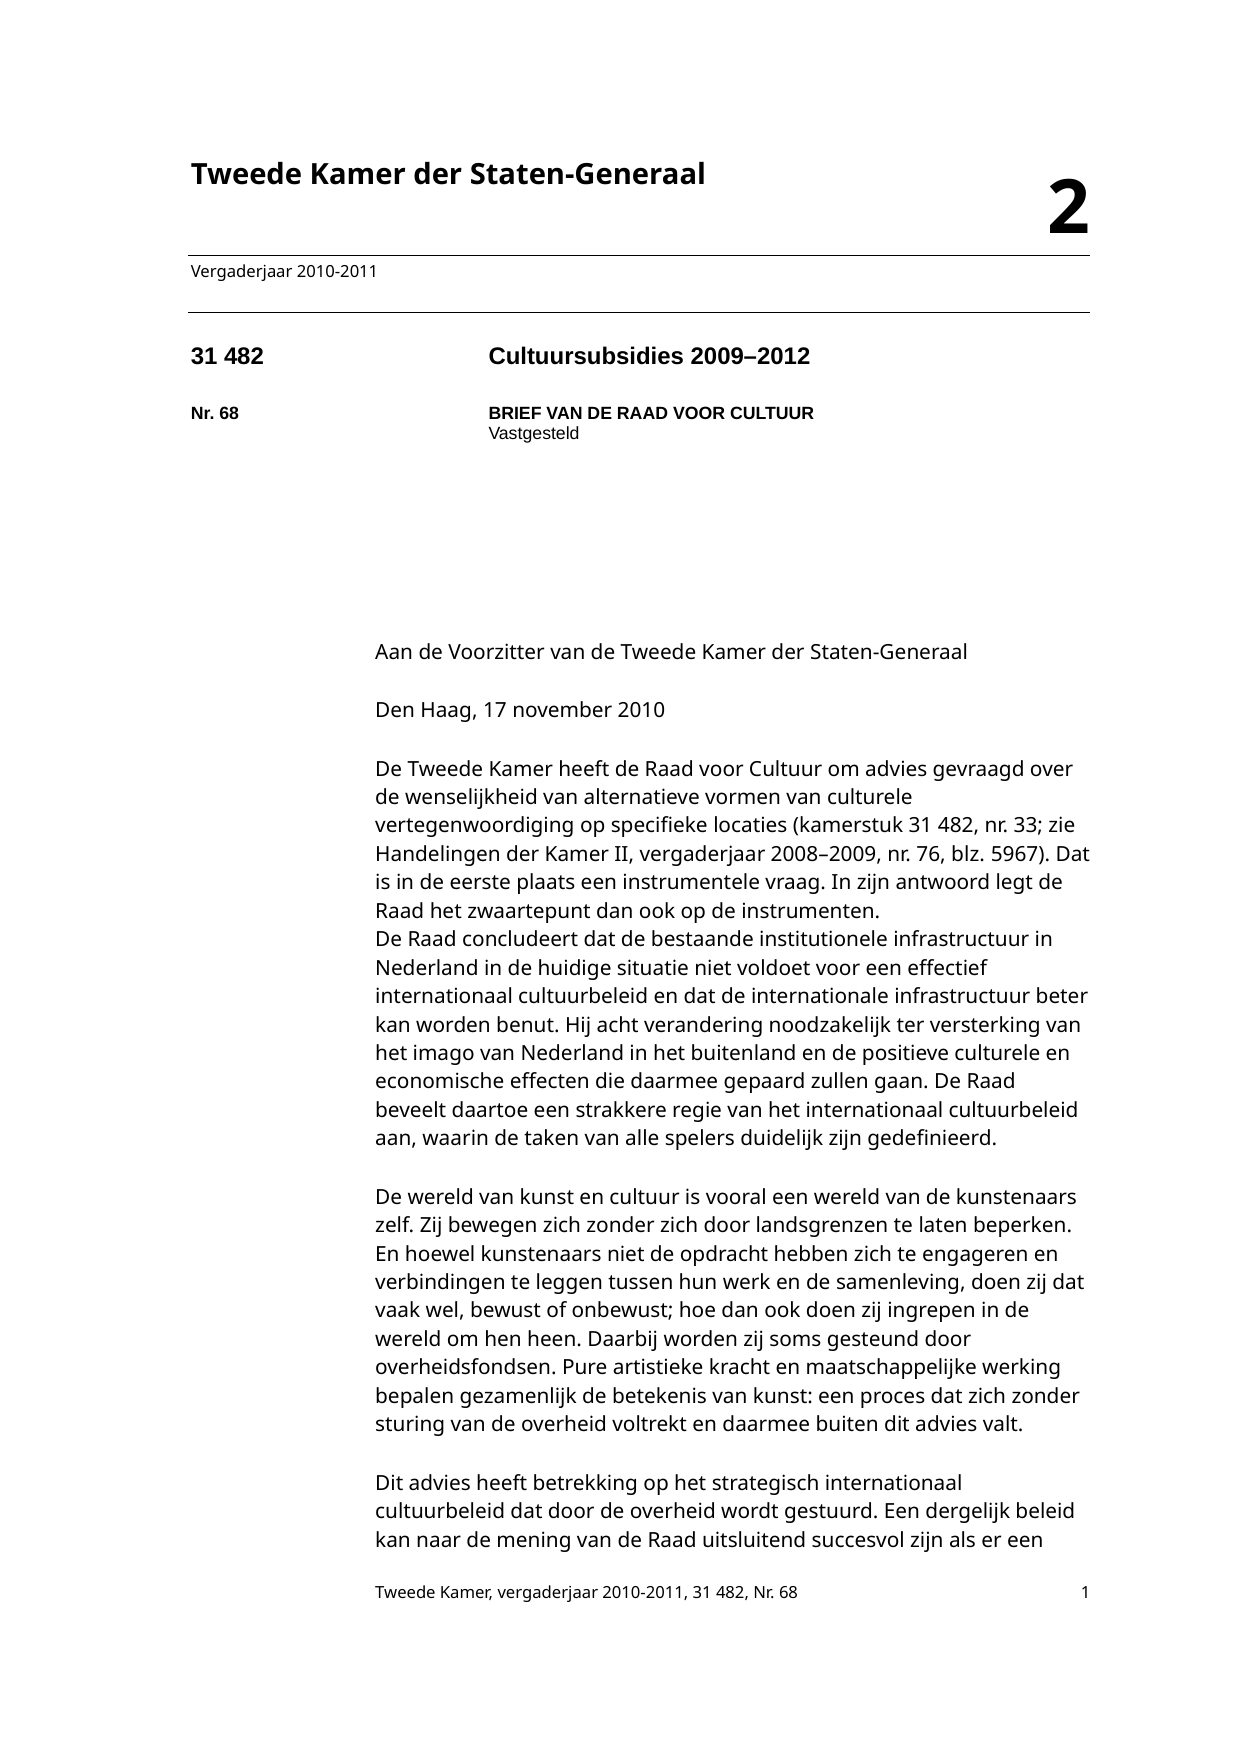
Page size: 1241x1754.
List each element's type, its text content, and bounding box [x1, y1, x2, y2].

table_header 2 [910, 150, 1090, 255]
table_cell [485, 256, 1090, 312]
table_cell Vergaderjaar 2010-2011 [188, 256, 485, 312]
table_header Tweede Kamer der Staten-Generaal [188, 150, 909, 255]
text De Raad concludeert dat de bestaande institutionele infrastructuur in Nederland in de huidige situatie niet voldoet voor een effectief internationaal cultuurbeleid en dat de internationale infrastructuur beter kan worden benut. Hij acht verandering noodzakelijk ter versterking van het imago van Nederland in het buitenland en de positieve culturele en economische effecten die daarmee gepaard zullen gaan. De Raad beveelt daartoe een strakkere regie van het internationaal cultuurbeleid aan, waarin de taken van alle spelers duidelijk zijn gedefinieerd. [375, 924, 1090, 1152]
table_cell BRIEF VAN DE RAAD VOOR CULTUUR Vastgesteld [485, 399, 1090, 518]
text Den Haag, 17 november 2010 [375, 695, 1090, 724]
table_cell [188, 313, 485, 339]
table_cell Cultuursubsidies 2009–2012 [485, 339, 1090, 399]
text De wereld van kunst en cultuur is vooral een wereld van de kunstenaars zelf. Zij bewegen zich zonder zich door landsgrenzen te laten beperken. En hoewel kunstenaars niet de opdracht hebben zich te engageren en verbindingen te leggen tussen hun werk en de samenleving, doen zij dat vaak wel, bewust of onbewust; hoe dan ook doen zij ingrepen in de wereld om hen heen. Daarbij worden zij soms gesteund door overheidsfondsen. Pure artistieke kracht en maatschappelijke werking bepalen gezamenlijk de betekenis van kunst: een proces dat zich zonder sturing van de overheid voltrekt en daarmee buiten dit advies valt. [375, 1182, 1090, 1438]
text De Tweede Kamer heeft de Raad voor Cultuur om advies gevraagd over de wenselijkheid van alternatieve vormen van culturele vertegenwoordiging op specifieke locaties (kamerstuk 31 482, nr. 33; zie Handelingen der Kamer II, vergaderjaar 2008–2009, nr. 76, blz. 5967). Dat is in de eerste plaats een instrumentele vraag. In zijn antwoord legt de Raad het zwaartepunt dan ook op de instrumenten. [375, 754, 1090, 924]
text Aan de Voorzitter van de Tweede Kamer der Staten-Generaal [375, 637, 1090, 665]
table_cell 31 482 [188, 339, 485, 399]
text Dit advies heeft betrekking op het strategisch internationaal cultuurbeleid dat door de overheid wordt gestuurd. Een dergelijk beleid kan naar de mening van de Raad uitsluitend succesvol zijn als er een [375, 1468, 1090, 1553]
table_cell [485, 313, 1090, 339]
table_cell Nr. 68 [188, 399, 485, 518]
